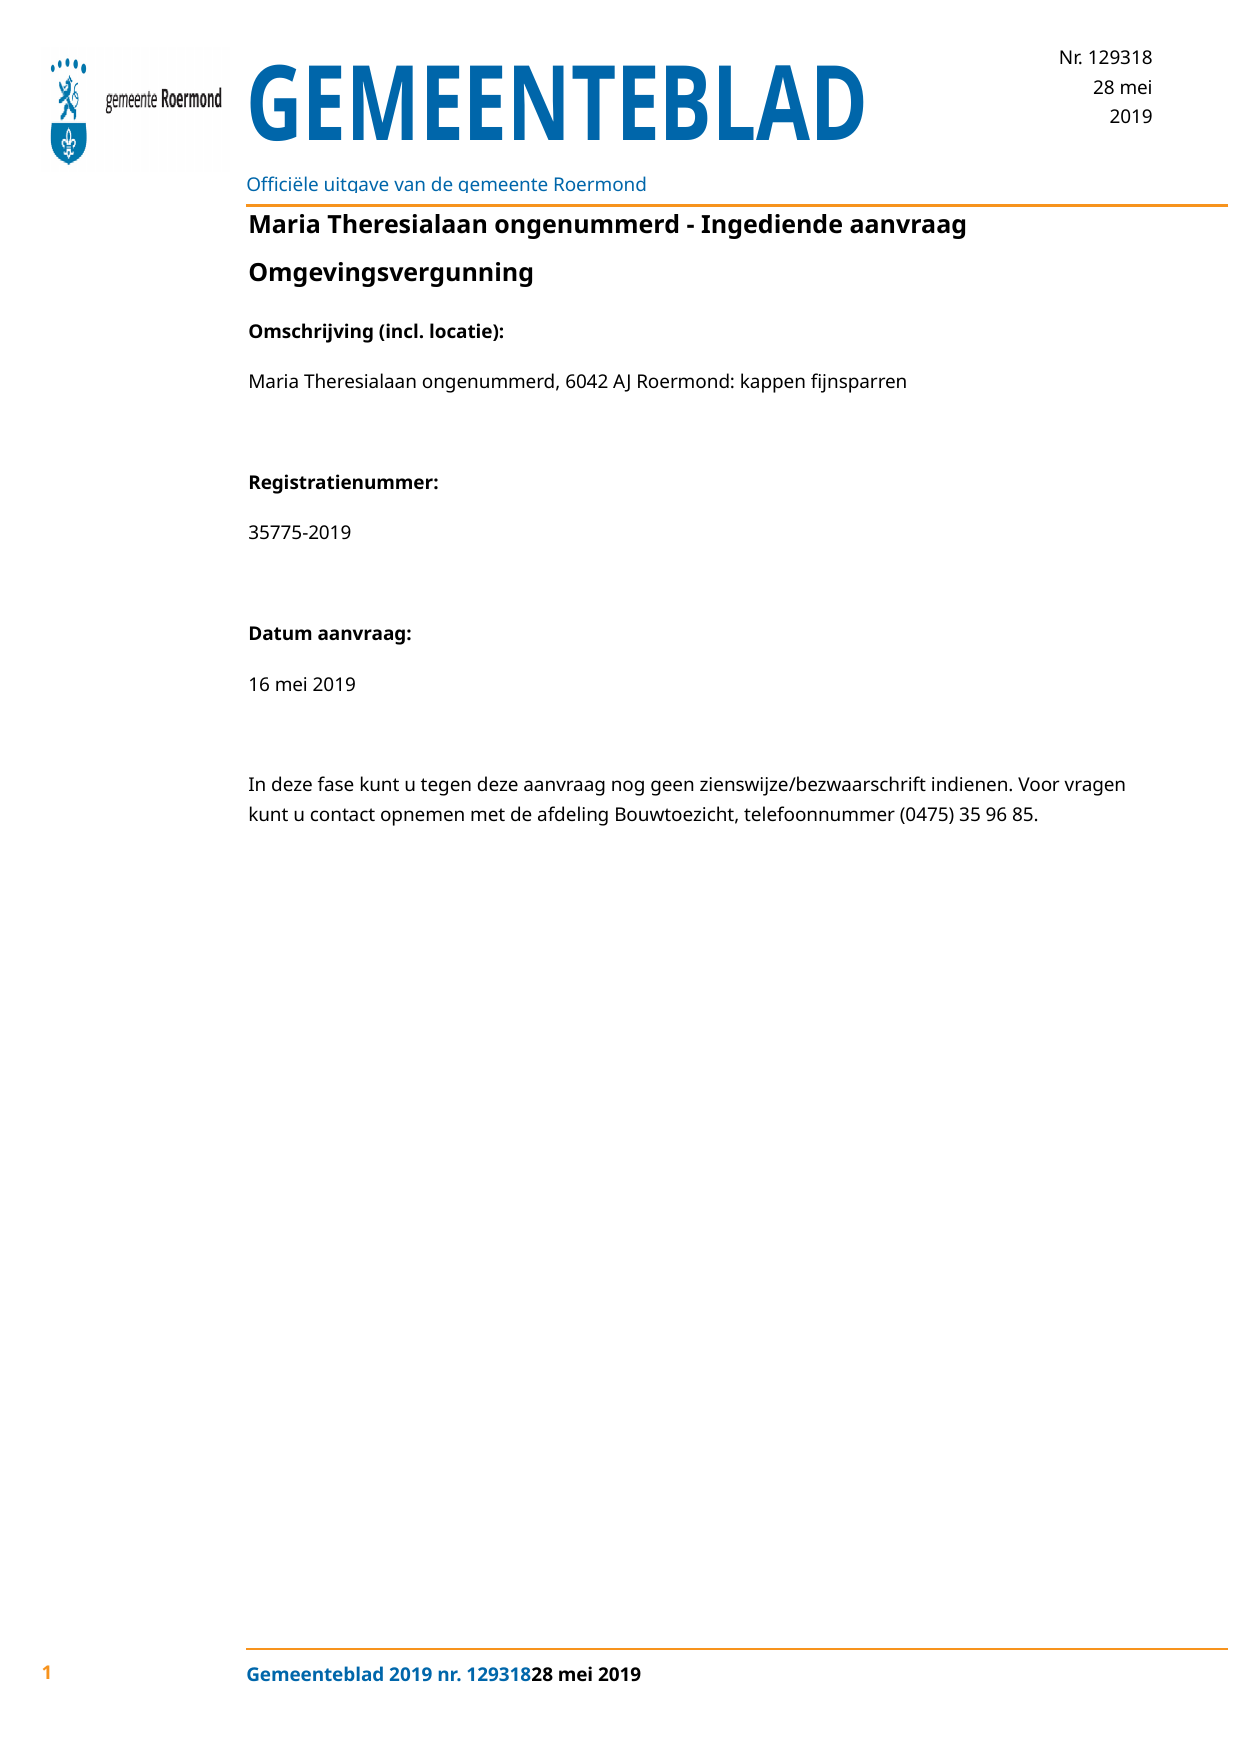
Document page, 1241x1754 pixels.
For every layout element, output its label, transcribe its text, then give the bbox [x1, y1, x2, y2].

text Datum aanvraag: [248, 620, 1152, 646]
text Maria Theresialaan ongenummerd - Ingediende aanvraag Omgevingsvergunning [248, 207, 1152, 288]
text Maria Theresialaan ongenummerd, 6042 AJ Roermond: kappen fijnsparren [248, 368, 1152, 394]
text In deze fase kunt u tegen deze aanvraag nog geen zienswijze/bezwaarschrift indienen. Voor vragen kunt u contact opnemen met de afdeling Bouwtoezicht, telefoonnummer (0475) 35 96 85. [248, 772, 1152, 827]
text 16 mei 2019 [248, 671, 1152, 697]
picture [41, 47, 231, 172]
text 35775-2019 [248, 519, 1152, 545]
text Registratienummer: [248, 469, 1152, 495]
text Omschrijving (incl. locatie): [248, 318, 1152, 344]
